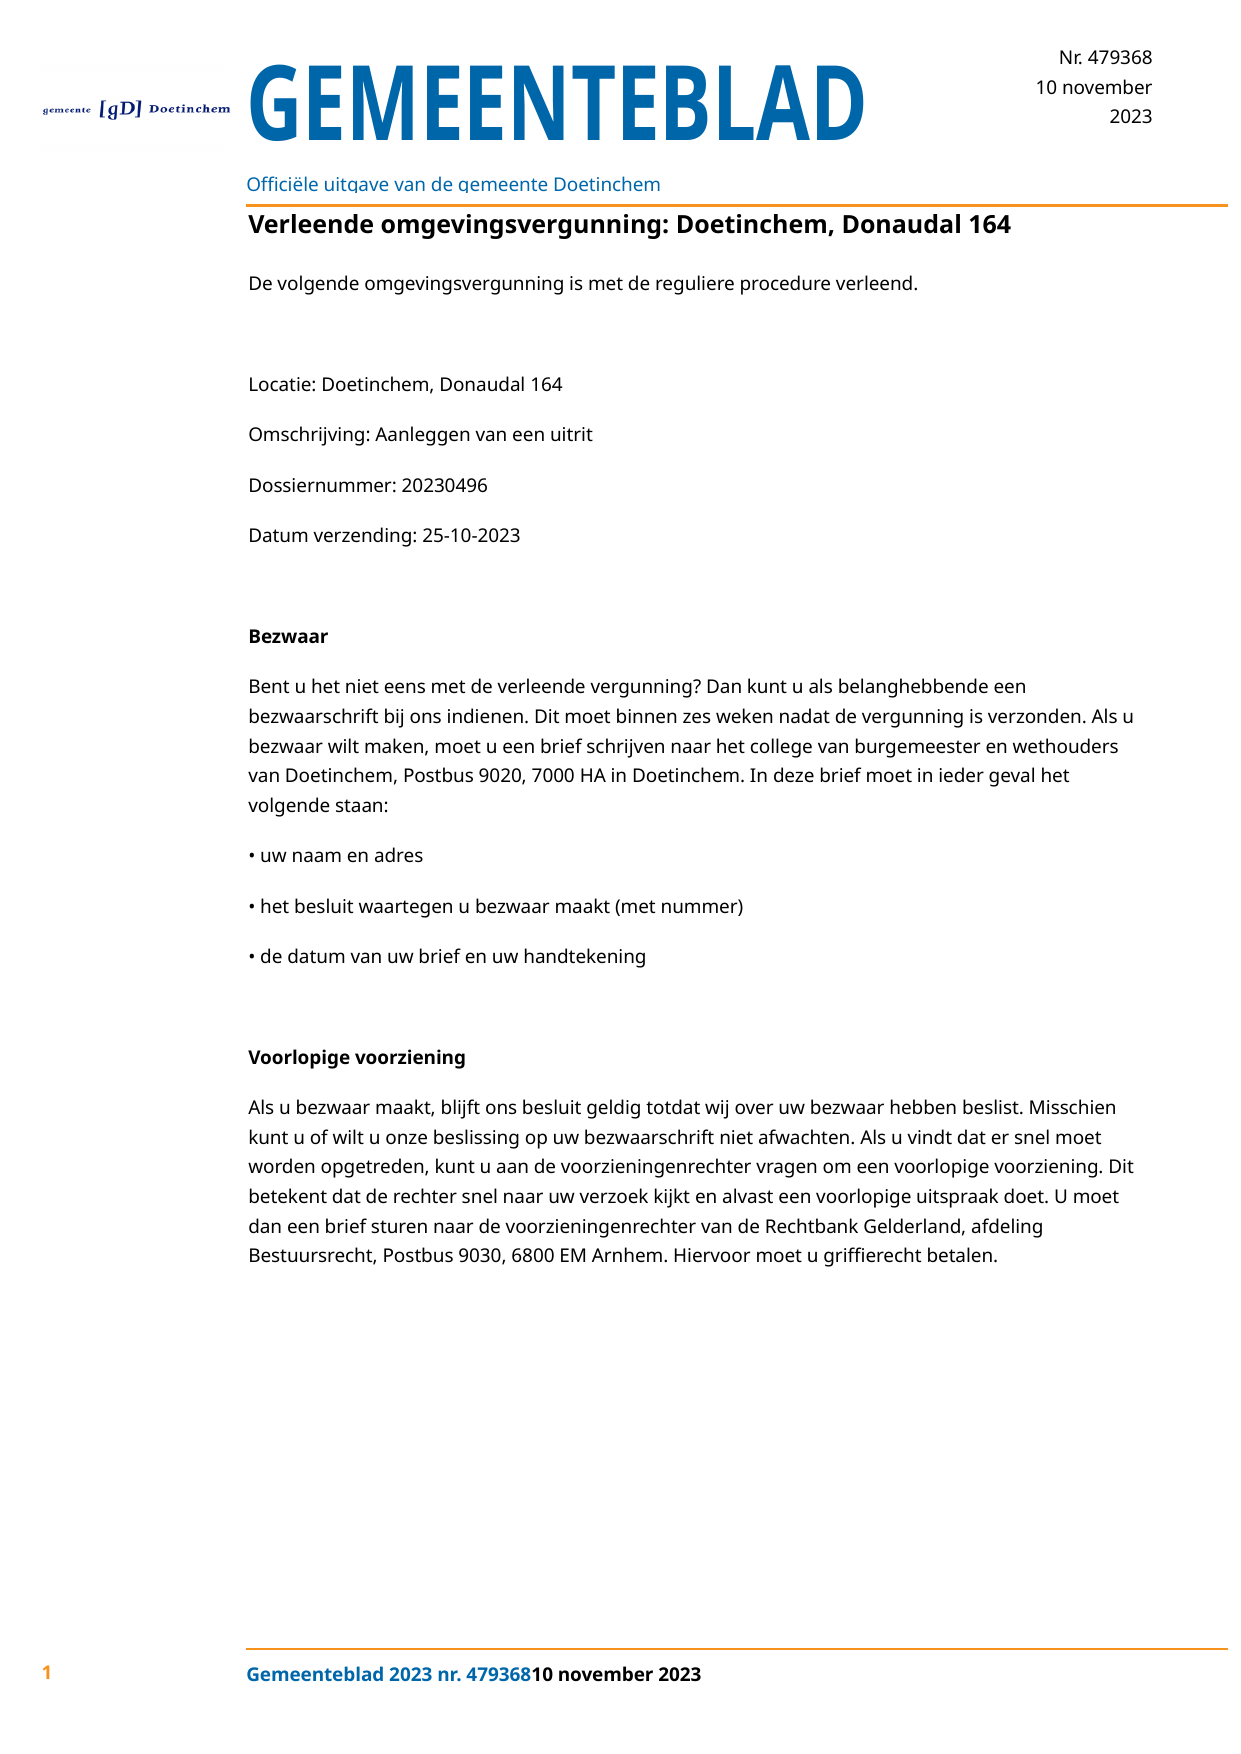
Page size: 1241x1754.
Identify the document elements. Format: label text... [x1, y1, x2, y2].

text Verleende omgevingsvergunning: Doetinchem, Donaudal 164 [248, 207, 1152, 241]
text Omschrijving: Aanleggen van een uitrit [248, 422, 1152, 447]
text Datum verzending: 25-10-2023 [248, 522, 1152, 548]
text Voorlopige voorziening [248, 1044, 1152, 1070]
picture [41, 47, 231, 172]
text Locatie: Doetinchem, Donaudal 164 [248, 371, 1152, 397]
text Bezwaar [248, 623, 1152, 649]
text Als u bezwaar maakt, blijft ons besluit geldig totdat wij over uw bezwaar hebben beslist. Misschien kunt u of wilt u onze beslissing op uw bezwaarschrift niet afwachten. Als u vindt dat er snel moet worden opgetreden, kunt u aan de voorzieningenrechter vragen om een voorlopige voorziening. Dit betekent dat de rechter snel naar uw verzoek kijkt en alvast een voorlopige uitspraak doet. U moet dan een brief sturen naar de voorzieningenrechter van de Rechtbank Gelderland, afdeling Bestuursrecht, Postbus 9030, 6800 EM Arnhem. Hiervoor moet u griffierecht betalen. [248, 1094, 1152, 1268]
text Bent u het niet eens met de verleende vergunning? Dan kunt u als belanghebbende een bezwaarschrift bij ons indienen. Dit moet binnen zes weken nadat de vergunning is verzonden. Als u bezwaar wilt maken, moet u een brief schrijven naar het college van burgemeester en wethouders van Doetinchem, Postbus 9020, 7000 HA in Doetinchem. In deze brief moet in ieder geval het volgende staan: [248, 674, 1152, 818]
text Dossiernummer: 20230496 [248, 472, 1152, 498]
text • de datum van uw brief en uw handtekening [248, 943, 1152, 969]
text De volgende omgevingsvergunning is met de reguliere procedure verleend. [248, 270, 1152, 296]
text • uw naam en adres [248, 842, 1152, 868]
text • het besluit waartegen u bezwaar maakt (met nummer) [248, 893, 1152, 918]
